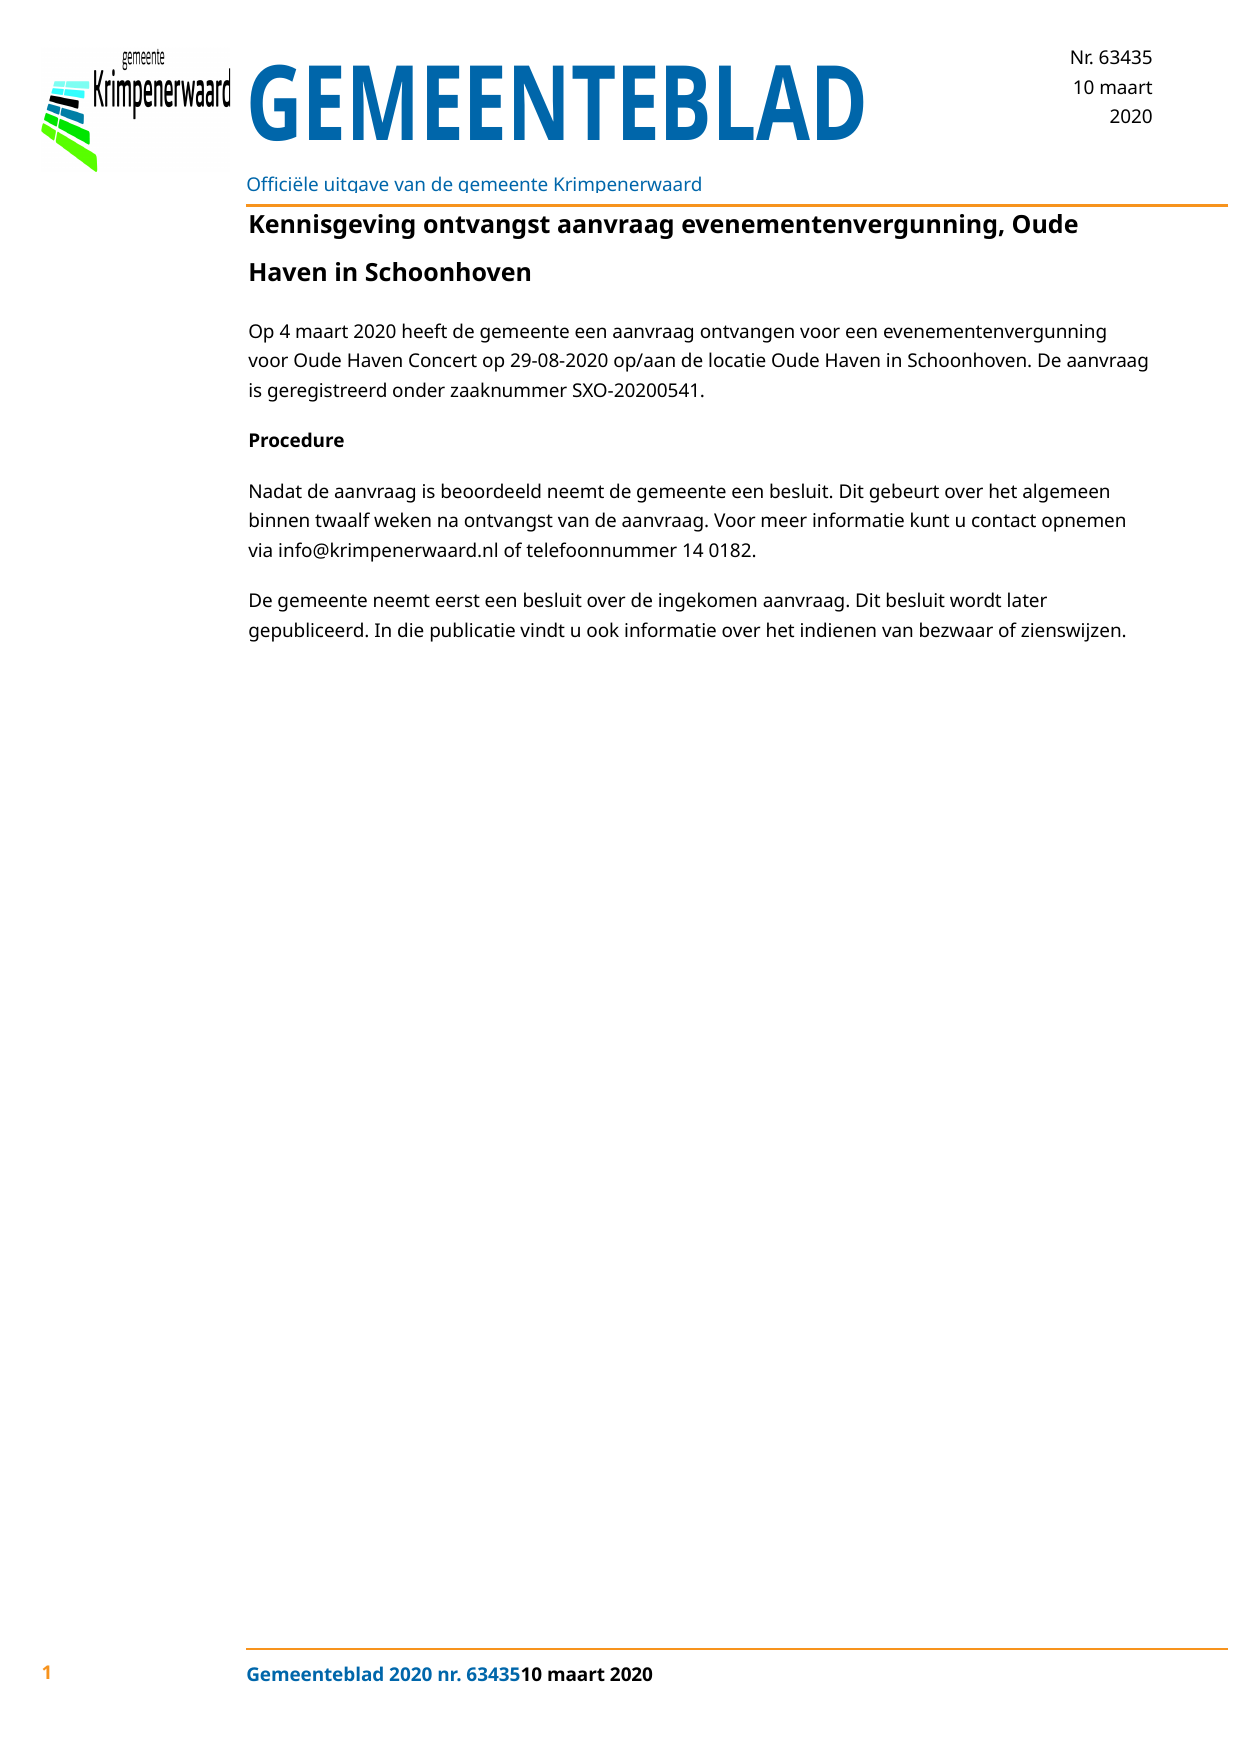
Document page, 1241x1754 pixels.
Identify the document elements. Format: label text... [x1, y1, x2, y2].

text Procedure [248, 427, 1152, 453]
text De gemeente neemt eerst een besluit over de ingekomen aanvraag. Dit besluit wordt later gepubliceerd. In die publicatie vindt u ook informatie over het indienen van bezwaar of zienswijzen. [248, 587, 1152, 643]
text Nadat de aanvraag is beoordeeld neemt de gemeente een besluit. Dit gebeurt over het algemeen binnen twaalf weken na ontvangst van de aanvraag. Voor meer informatie kunt u contact opnemen via info@krimpenerwaard.nl of telefoonnummer 14 0182. [248, 478, 1152, 563]
text Kennisgeving ontvangst aanvraag evenementenvergunning, Oude Haven in Schoonhoven [248, 207, 1152, 288]
picture [41, 47, 231, 172]
text Op 4 maart 2020 heeft de gemeente een aanvraag ontvangen voor een evenementenvergunning voor Oude Haven Concert op 29-08-2020 op/aan de locatie Oude Haven in Schoonhoven. De aanvraag is geregistreerd onder zaaknummer SXO-20200541. [248, 318, 1152, 403]
